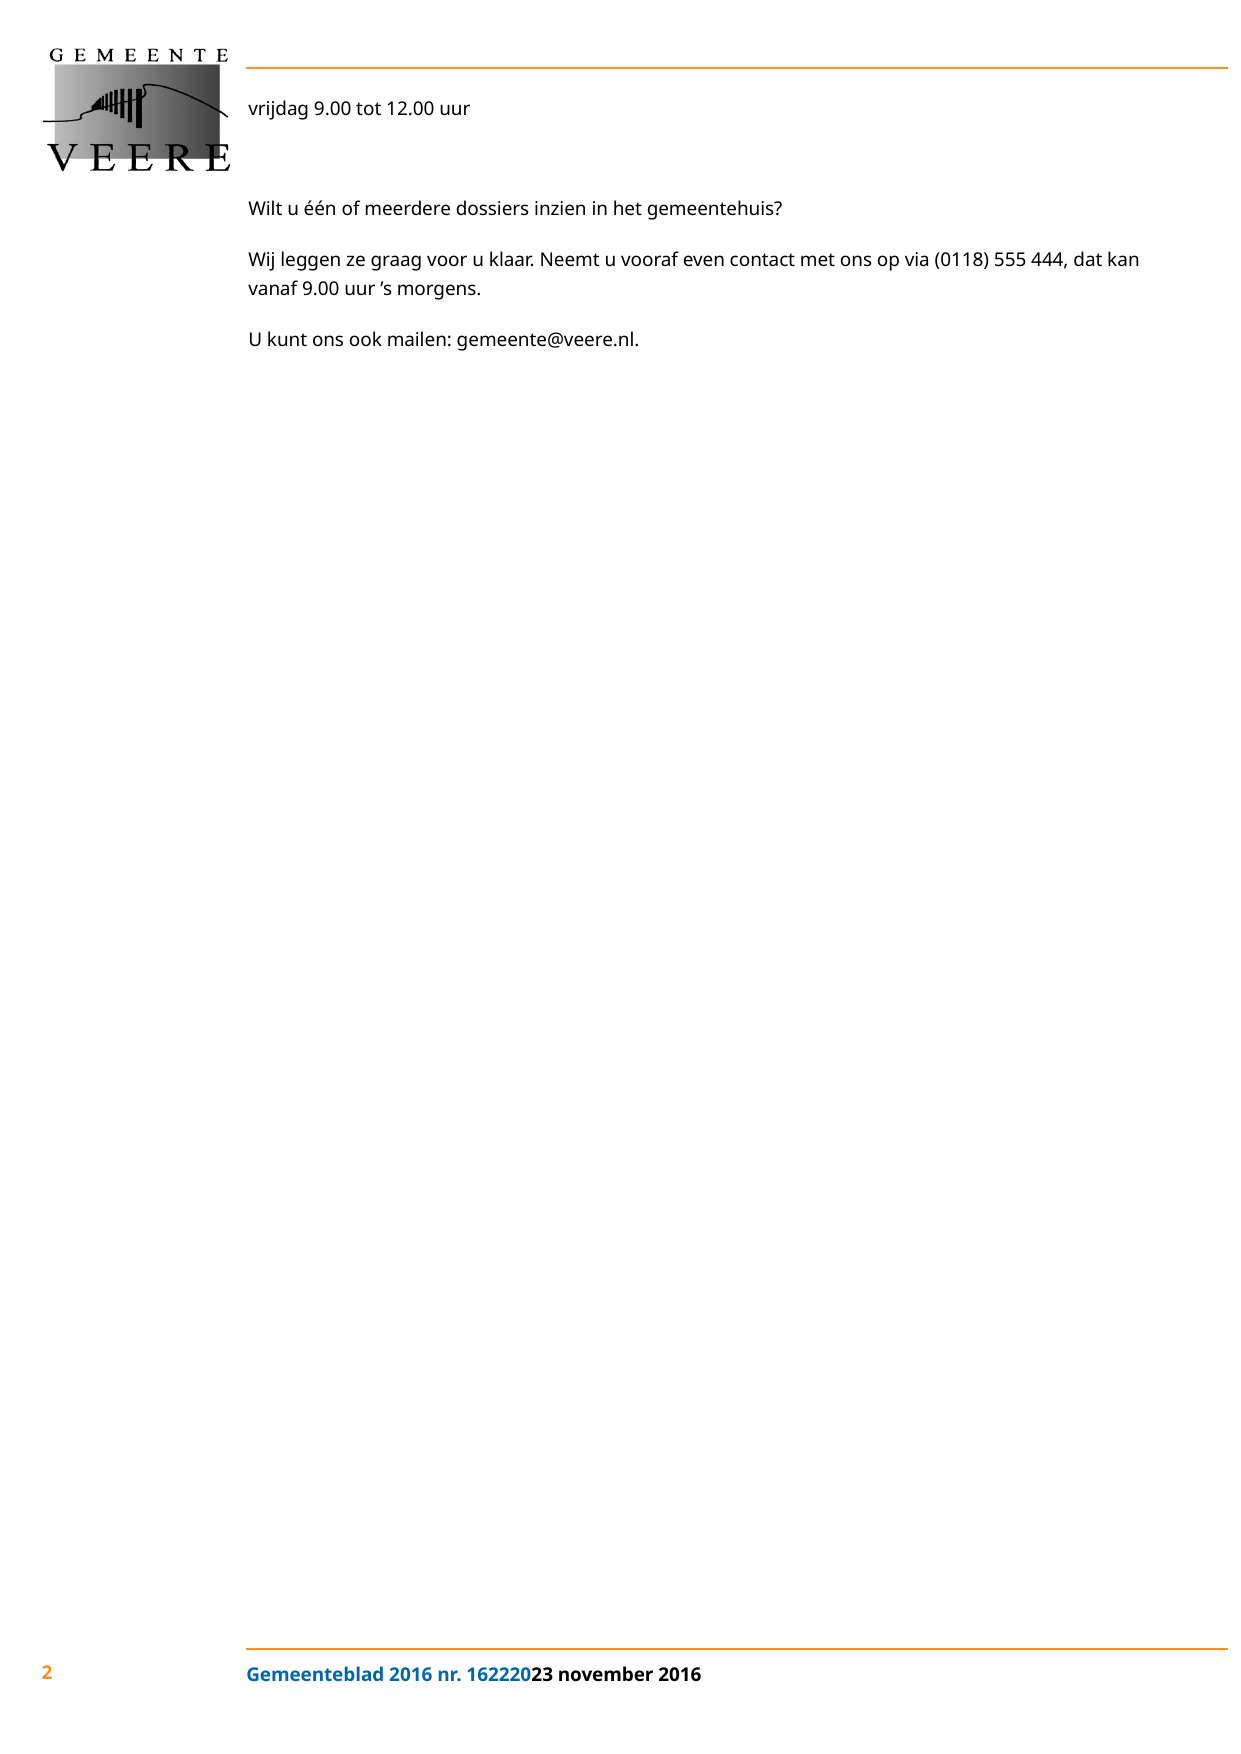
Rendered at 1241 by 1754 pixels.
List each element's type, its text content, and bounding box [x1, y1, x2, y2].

text vrijdag 9.00 tot 12.00 uur [248, 95, 1152, 121]
text Wilt u één of meerdere dossiers inzien in het gemeentehuis? [248, 196, 1152, 221]
text U kunt ons ook mailen: gemeente@veere.nl. [248, 326, 1152, 352]
text Wij leggen ze graag voor u klaar. Neemt u vooraf even contact met ons op via (0118) 555 444, dat kan vanaf 9.00 uur ’s morgens. [248, 246, 1152, 301]
picture [41, 47, 231, 172]
